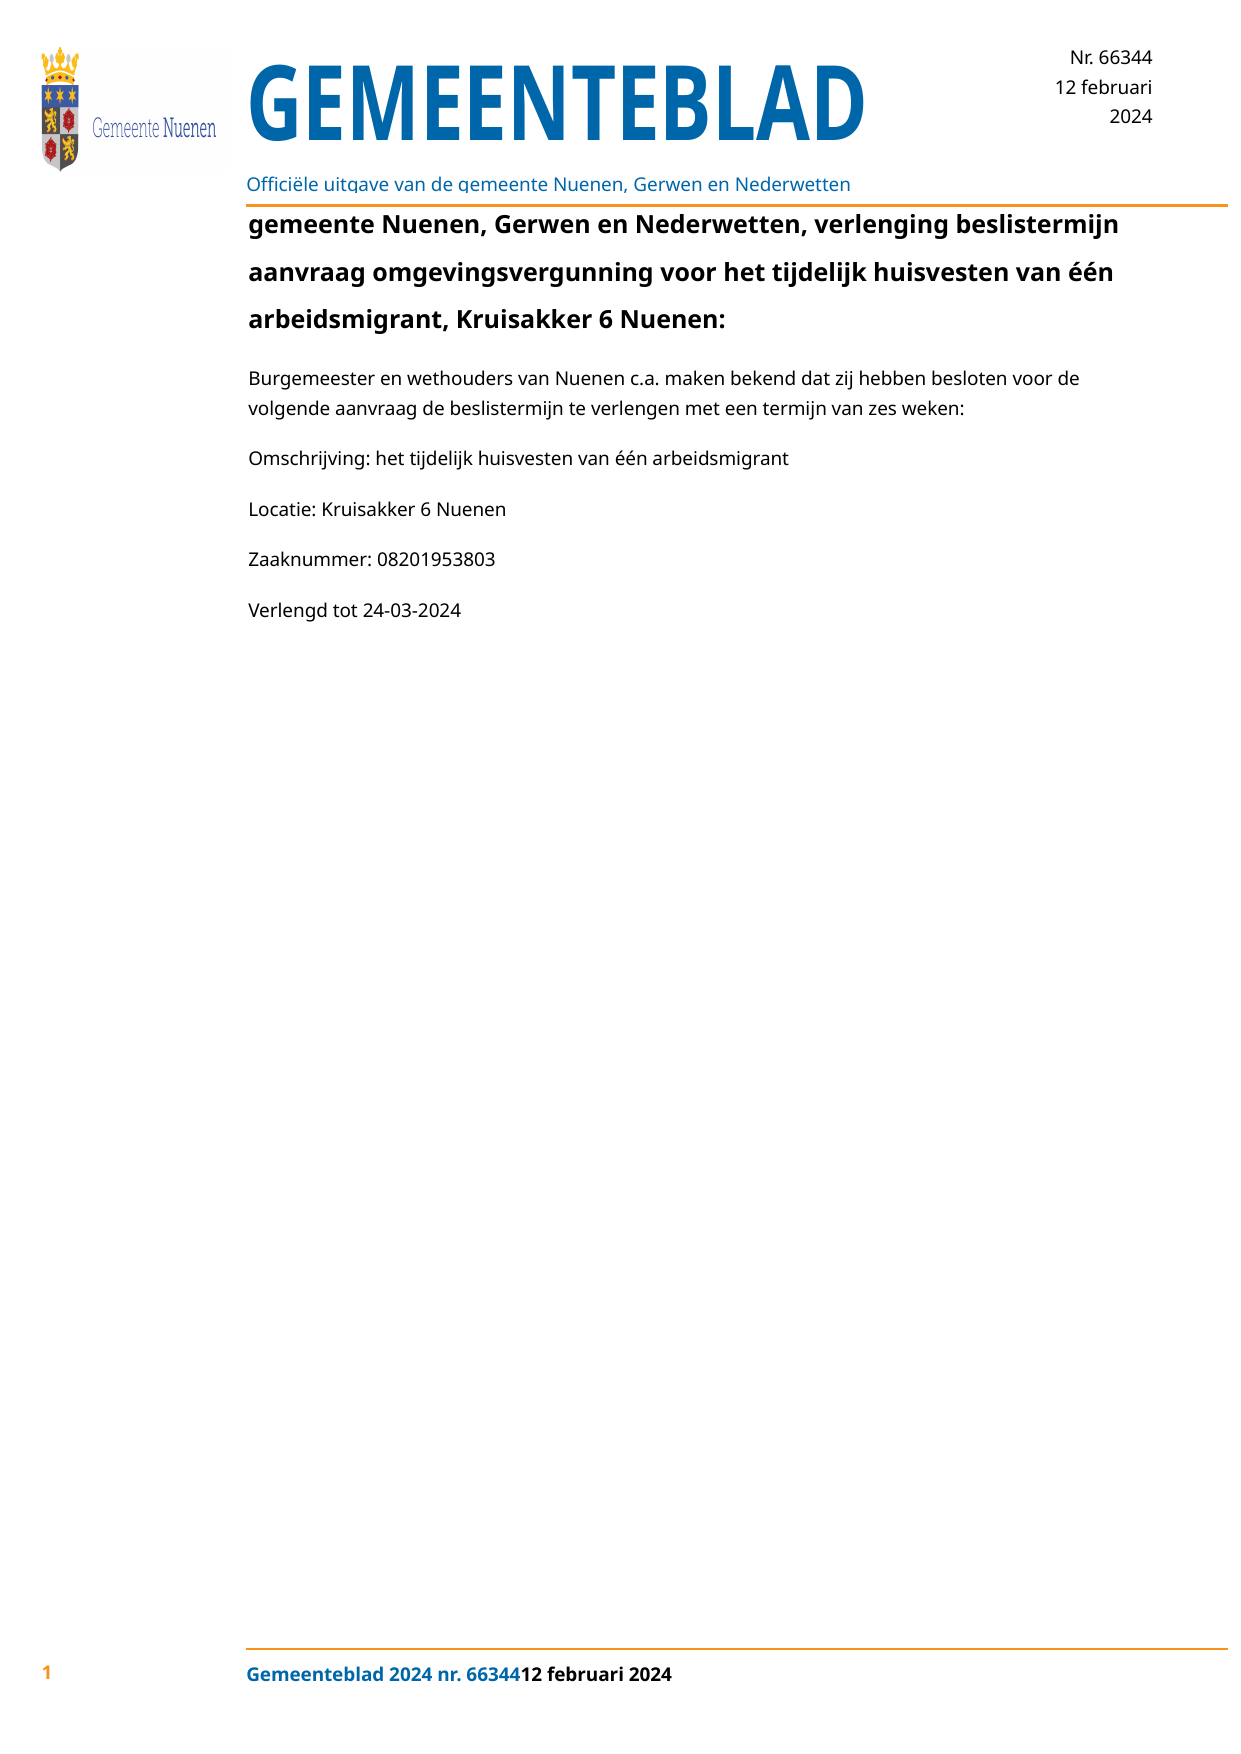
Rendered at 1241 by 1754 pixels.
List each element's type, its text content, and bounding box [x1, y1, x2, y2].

text Omschrijving: het tijdelijk huisvesten van één arbeidsmigrant [248, 446, 1152, 471]
text gemeente Nuenen, Gerwen en Nederwetten, verlenging beslistermijn aanvraag omgevingsvergunning voor het tijdelijk huisvesten van één arbeidsmigrant, Kruisakker 6 Nuenen: [248, 207, 1152, 336]
text Burgemeester en wethouders van Nuenen c.a. maken bekend dat zij hebben besloten voor de volgende aanvraag de beslistermijn te verlengen met een termijn van zes weken: [248, 366, 1152, 421]
picture [41, 47, 231, 172]
text Locatie: Kruisakker 6 Nuenen [248, 496, 1152, 522]
text Zaaknummer: 08201953803 [248, 546, 1152, 572]
text Verlengd tot 24-03-2024 [248, 597, 1152, 622]
